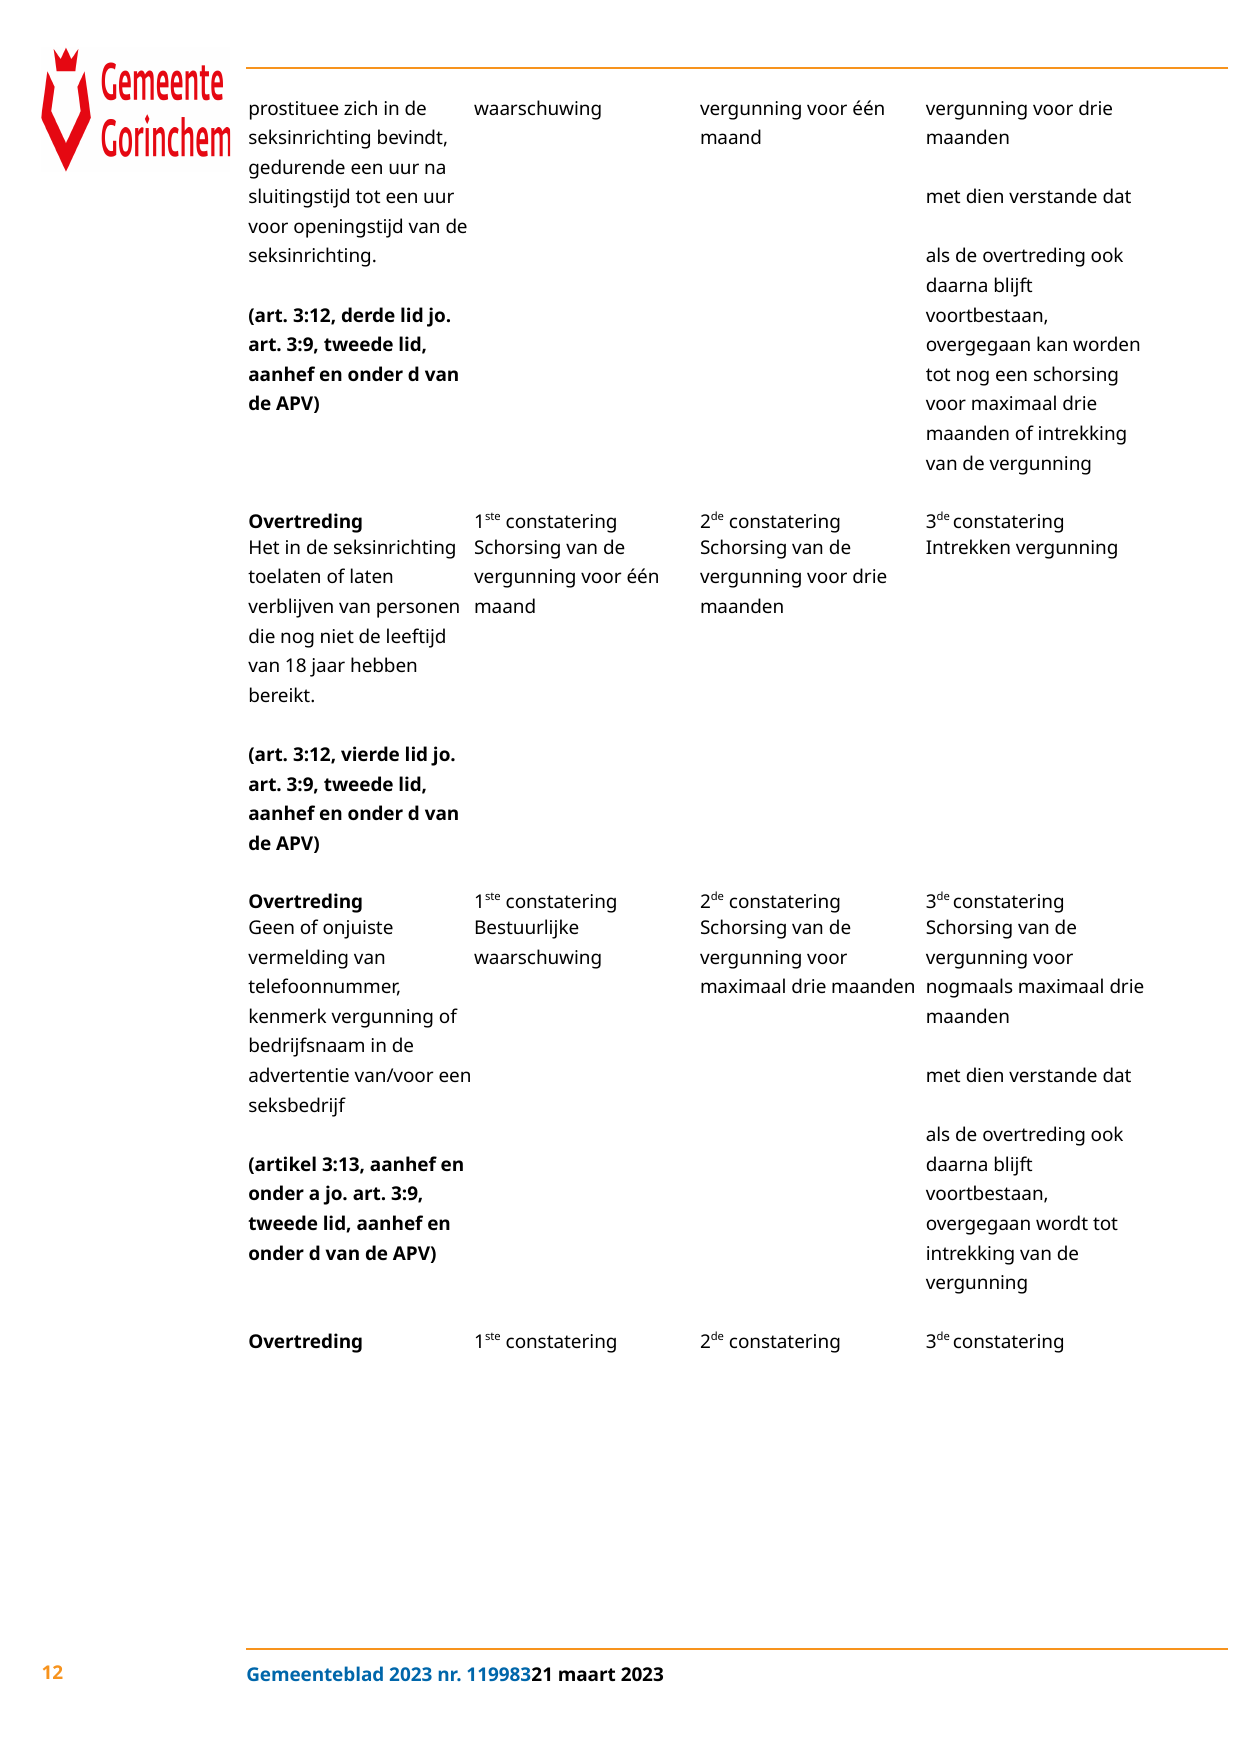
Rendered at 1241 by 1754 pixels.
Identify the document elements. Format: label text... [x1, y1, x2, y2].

table_cell Schorsing van de vergunning voor nogmaals maximaal drie maanden met dien verstande dat als de overtreding ook daarna blijft voortbestaan, overgegaan wordt tot intrekking van de vergunning [926, 914, 1152, 1295]
table_cell Het in de seksinrichting toelaten of laten verblijven van personen die nog niet de leeftijd van 18 jaar hebben bereikt. (art. 3:12, vierde lid jo. art. 3:9, tweede lid, aanhef en onder d van de APV) [248, 534, 474, 856]
table_header 3de constatering [926, 889, 1152, 914]
table_header 2de constatering [700, 889, 926, 914]
picture [41, 47, 231, 172]
table_cell vergunning voor drie maanden met dien verstande dat als de overtreding ook daarna blijft voortbestaan, overgegaan kan worden tot nog een schorsing voor maximaal drie maanden of intrekking van de vergunning [926, 95, 1152, 476]
table_header 3de constatering [926, 1328, 1152, 1354]
table_cell Schorsing van de vergunning voor maximaal drie maanden [700, 914, 926, 1295]
table_cell Geen of onjuiste vermelding van telefoonnummer, kenmerk vergunning of bedrijfsnaam in de advertentie van/voor een seksbedrijf (artikel 3:13, aanhef en onder a jo. art. 3:9, tweede lid, aanhef en onder d van de APV) [248, 914, 474, 1295]
table_header 2de constatering [700, 1328, 926, 1354]
table_header Overtreding [248, 889, 474, 914]
table_cell waarschuwing [474, 95, 700, 476]
table_cell Intrekken vergunning [926, 534, 1152, 856]
table_header Overtreding [248, 509, 474, 534]
table_header 1ste constatering [474, 509, 700, 534]
table_header 1ste constatering [474, 1328, 700, 1354]
table_header 1ste constatering [474, 889, 700, 914]
table_header 2de constatering [700, 509, 926, 534]
table_header Overtreding [248, 1328, 474, 1354]
table_header 3de constatering [926, 509, 1152, 534]
table_cell Schorsing van de vergunning voor één maand [474, 534, 700, 856]
table_cell Bestuurlijke waarschuwing [474, 914, 700, 1295]
table_cell Schorsing van de vergunning voor drie maanden [700, 534, 926, 856]
table_cell vergunning voor één maand [700, 95, 926, 476]
table_cell prostituee zich in de seksinrichting bevindt, gedurende een uur na sluitingstijd tot een uur voor openingstijd van de seksinrichting. (art. 3:12, derde lid jo. art. 3:9, tweede lid, aanhef en onder d van de APV) [248, 95, 474, 476]
